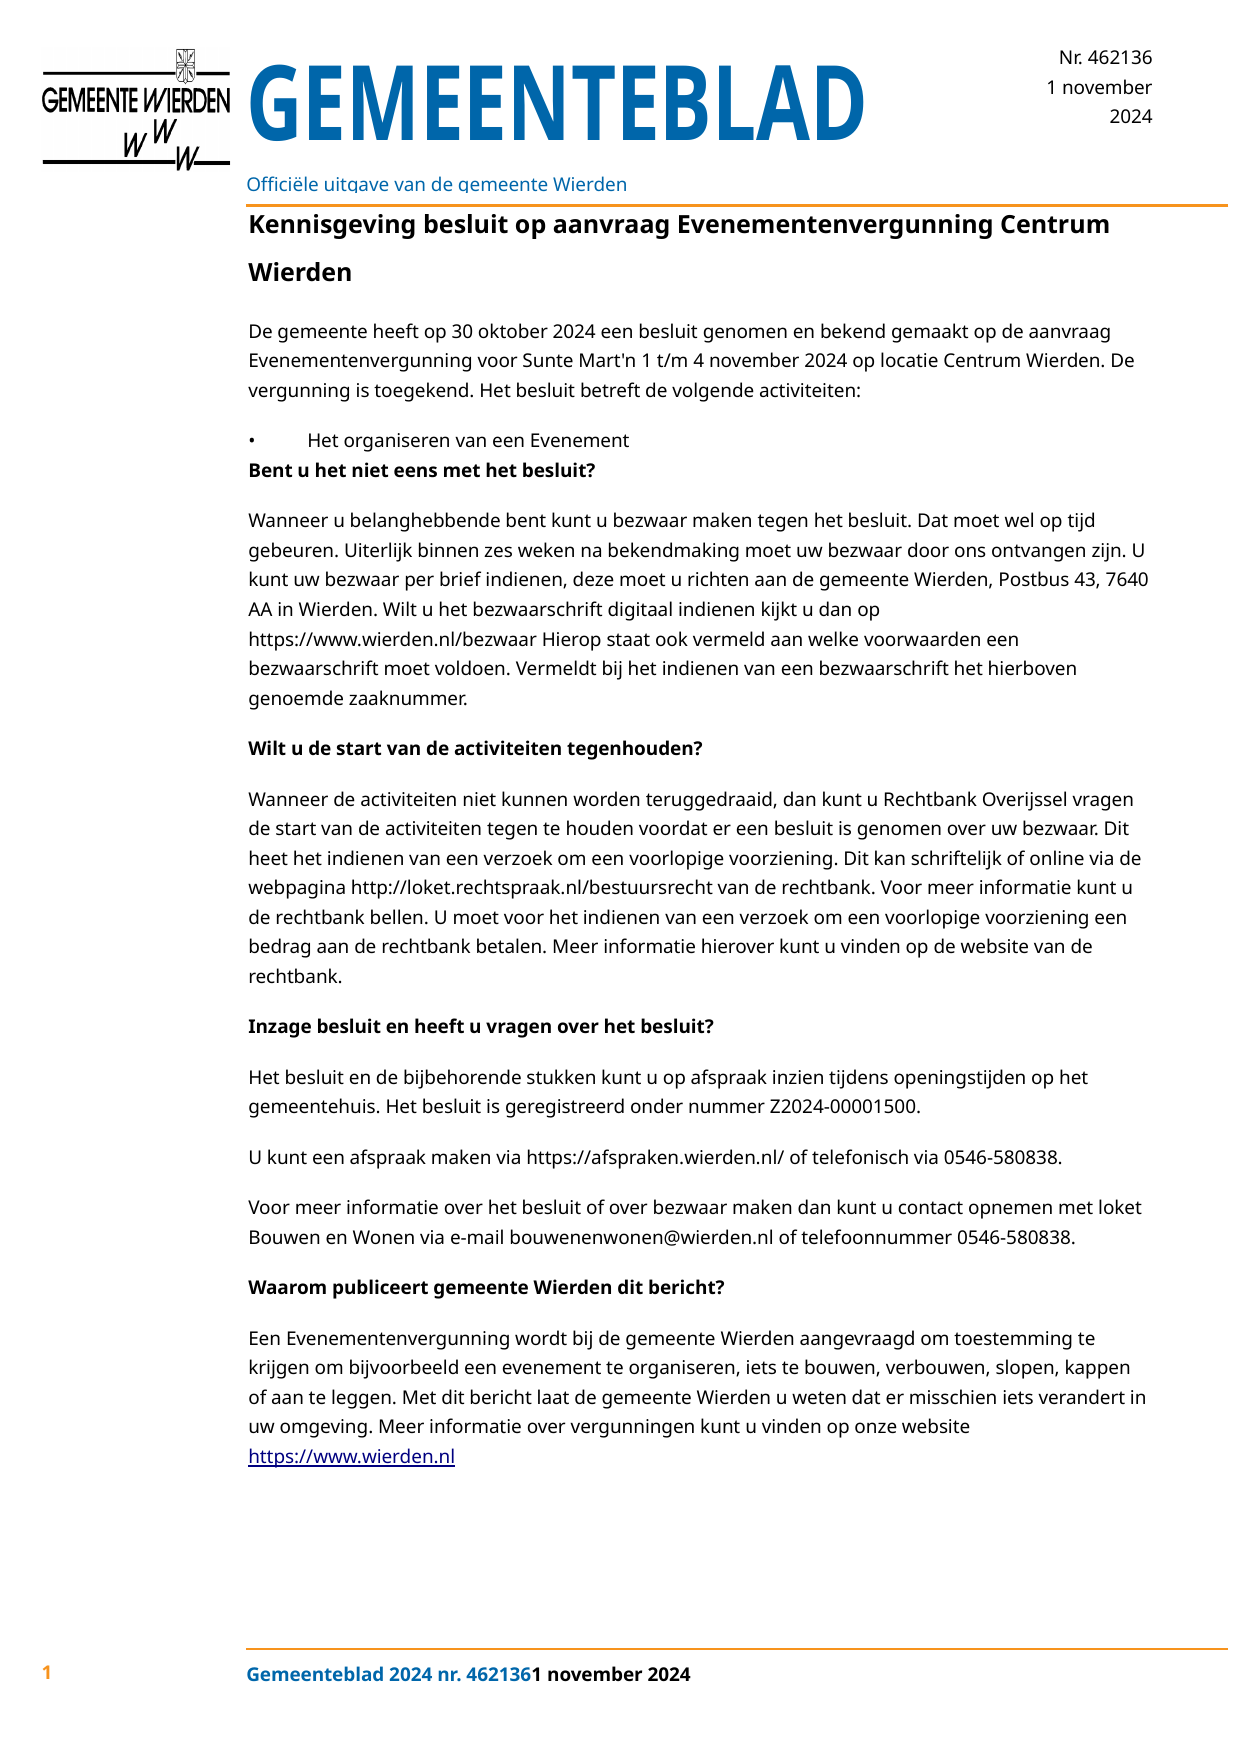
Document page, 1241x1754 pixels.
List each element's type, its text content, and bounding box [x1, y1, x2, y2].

text Waarom publiceert gemeente Wierden dit bericht? [248, 1274, 1152, 1300]
text Een Evenementenvergunning wordt bij de gemeente Wierden aangevraagd om toestemming te krijgen om bijvoorbeeld een evenement te organiseren, iets te bouwen, verbouwen, slopen, kappen of aan te leggen. Met dit bericht laat de gemeente Wierden u weten dat er misschien iets verandert in uw omgeving. Meer informatie over vergunningen kunt u vinden op onze website https://www.wierden.nl [248, 1325, 1152, 1469]
text Wanneer de activiteiten niet kunnen worden teruggedraaid, dan kunt u Rechtbank Overijssel vragen de start van de activiteiten tegen te houden voordat er een besluit is genomen over uw bezwaar. Dit heet het indienen van een verzoek om een voorlopige voorziening. Dit kan schriftelijk of online via de webpagina http://loket.rechtspraak.nl/bestuursrecht van de rechtbank. Voor meer informatie kunt u de rechtbank bellen. U moet voor het indienen van een verzoek om een voorlopige voorziening een bedrag aan de rechtbank betalen. Meer informatie hierover kunt u vinden op de website van de rechtbank. [248, 786, 1152, 989]
text Bent u het niet eens met het besluit? [248, 457, 1152, 483]
text Wilt u de start van de activiteiten tegenhouden? [248, 735, 1152, 761]
text Voor meer informatie over het besluit of over bezwaar maken dan kunt u contact opnemen met loket Bouwen en Wonen via e-mail bouwenenwonen@wierden.nl of telefoonnummer 0546-580838. [248, 1194, 1152, 1250]
text Het besluit en de bijbehorende stukken kunt u op afspraak inzien tijdens openingstijden op het gemeentehuis. Het besluit is geregistreerd onder nummer Z2024-00001500. [248, 1064, 1152, 1119]
text Wanneer u belanghebbende bent kunt u bezwaar maken tegen het besluit. Dat moet wel op tijd gebeuren. Uiterlijk binnen zes weken na bekendmaking moet uw bezwaar door ons ontvangen zijn. U kunt uw bezwaar per brief indienen, deze moet u richten aan de gemeente Wierden, Postbus 43, 7640 AA in Wierden. Wilt u het bezwaarschrift digitaal indienen kijkt u dan op https://www.wierden.nl/bezwaar Hierop staat ook vermeld aan welke voorwaarden een bezwaarschrift moet voldoen. Vermeldt bij het indienen van een bezwaarschrift het hierboven genoemde zaaknummer. [248, 507, 1152, 711]
text De gemeente heeft op 30 oktober 2024 een besluit genomen en bekend gemaakt op de aanvraag Evenementenvergunning voor Sunte Mart'n 1 t/m 4 november 2024 op locatie Centrum Wierden. De vergunning is toegekend. Het besluit betreft de volgende activiteiten: [248, 318, 1152, 403]
text U kunt een afspraak maken via https://afspraken.wierden.nl/ of telefonisch via 0546-580838. [248, 1144, 1152, 1170]
list Het organiseren van een Evenement [248, 427, 1152, 453]
text Kennisgeving besluit op aanvraag Evenementenvergunning Centrum Wierden [248, 207, 1152, 288]
text Inzage besluit en heeft u vragen over het besluit? [248, 1014, 1152, 1039]
picture [41, 47, 231, 172]
